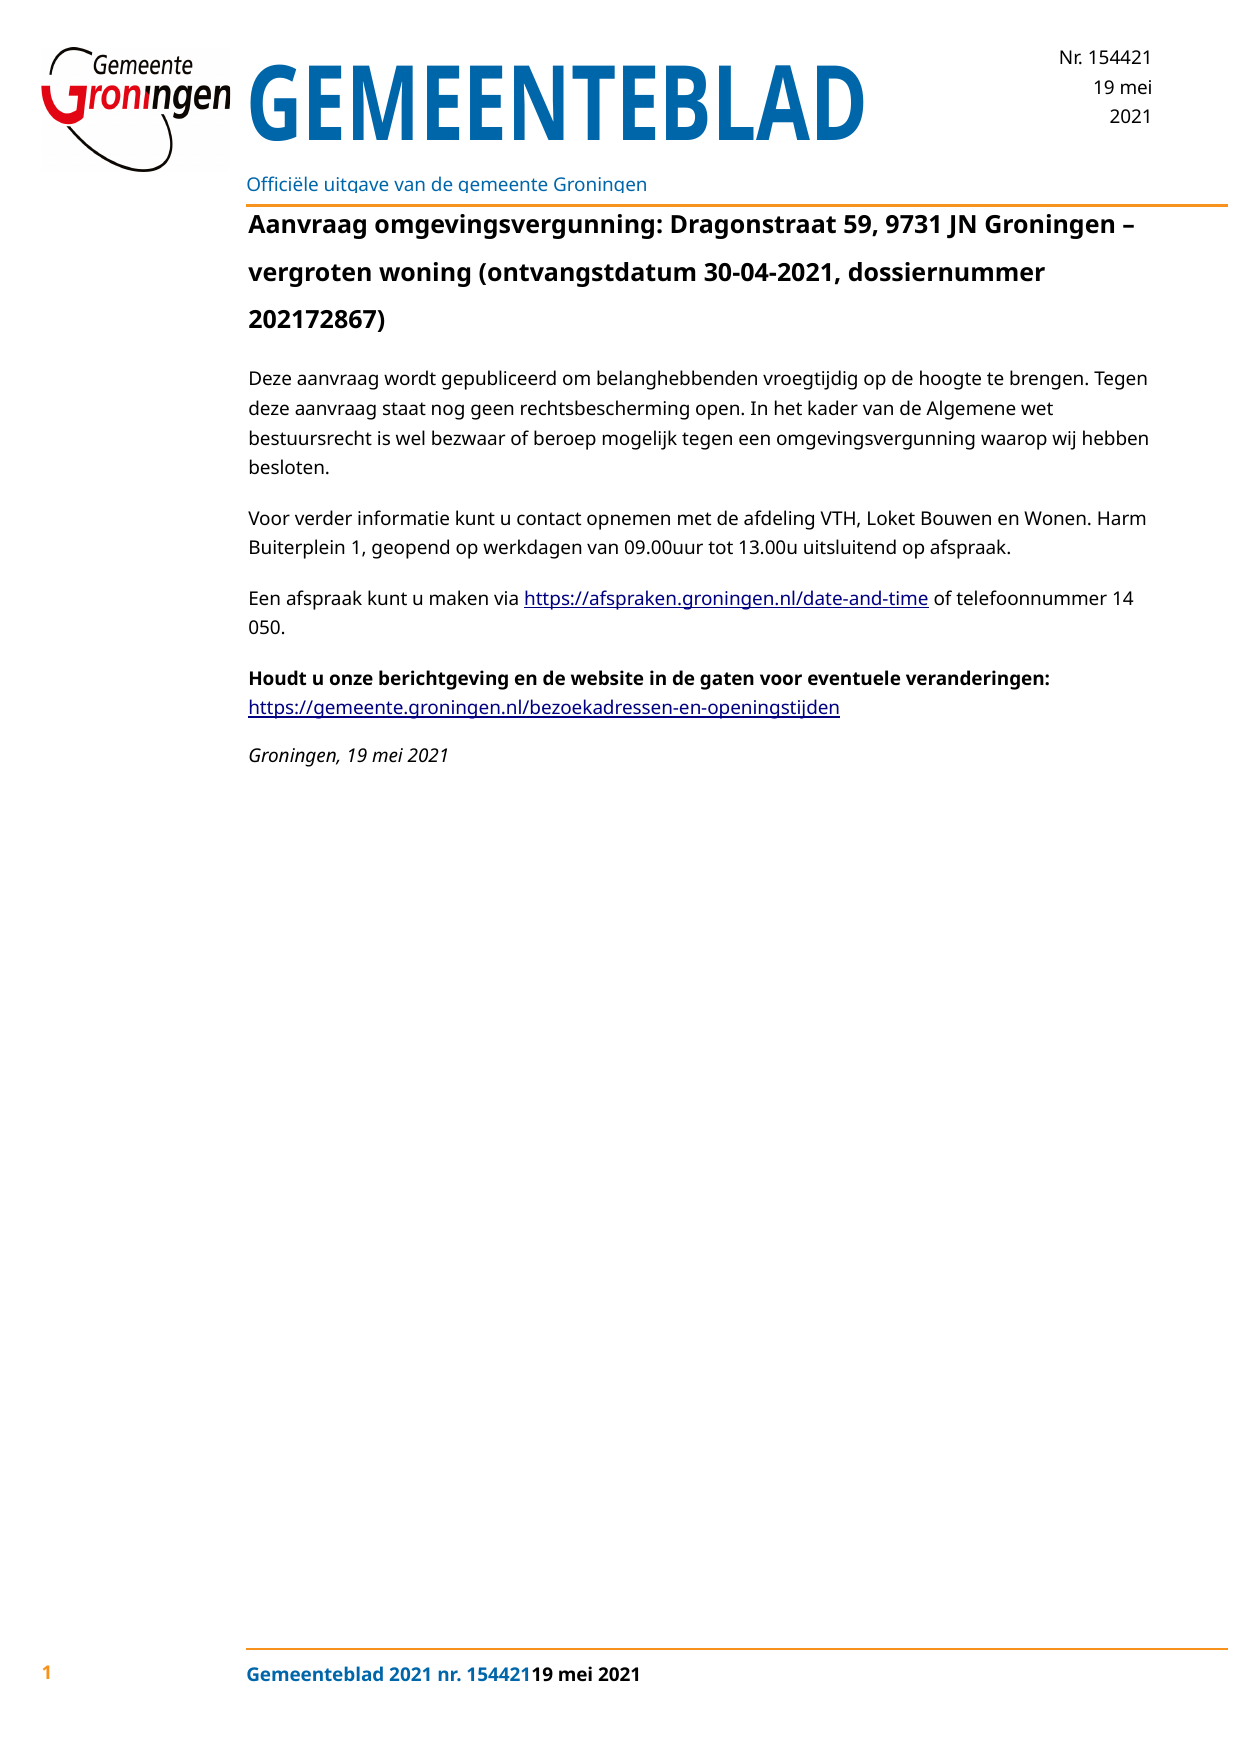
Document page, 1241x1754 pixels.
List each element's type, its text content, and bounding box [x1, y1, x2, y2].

text Deze aanvraag wordt gepubliceerd om belanghebbenden vroegtijdig op de hoogte te brengen. Tegen deze aanvraag staat nog geen rechtsbescherming open. In het kader van de Algemene wet bestuursrecht is wel bezwaar of beroep mogelijk tegen een omgevingsvergunning waarop wij hebben besloten. [248, 366, 1152, 480]
picture [41, 47, 231, 172]
text Voor verder informatie kunt u contact opnemen met de afdeling VTH, Loket Bouwen en Wonen. Harm Buiterplein 1, geopend op werkdagen van 09.00uur tot 13.00u uitsluitend op afspraak. [248, 505, 1152, 560]
text Een afspraak kunt u maken via https://afspraken.groningen.nl/date-and-time of telefoonnummer 14 050. [248, 585, 1152, 640]
text Aanvraag omgevingsvergunning: Dragonstraat 59, 9731 JN Groningen – vergroten woning (ontvangstdatum 30-04-2021, dossiernummer 202172867) [248, 207, 1152, 336]
text Groningen, 19 mei 2021 [248, 742, 1152, 768]
text Houdt u onze berichtgeving en de website in de gaten voor eventuele veranderingen: https://gemeente.groningen.nl/bezoekadressen-en-openingstijden [248, 665, 1152, 720]
